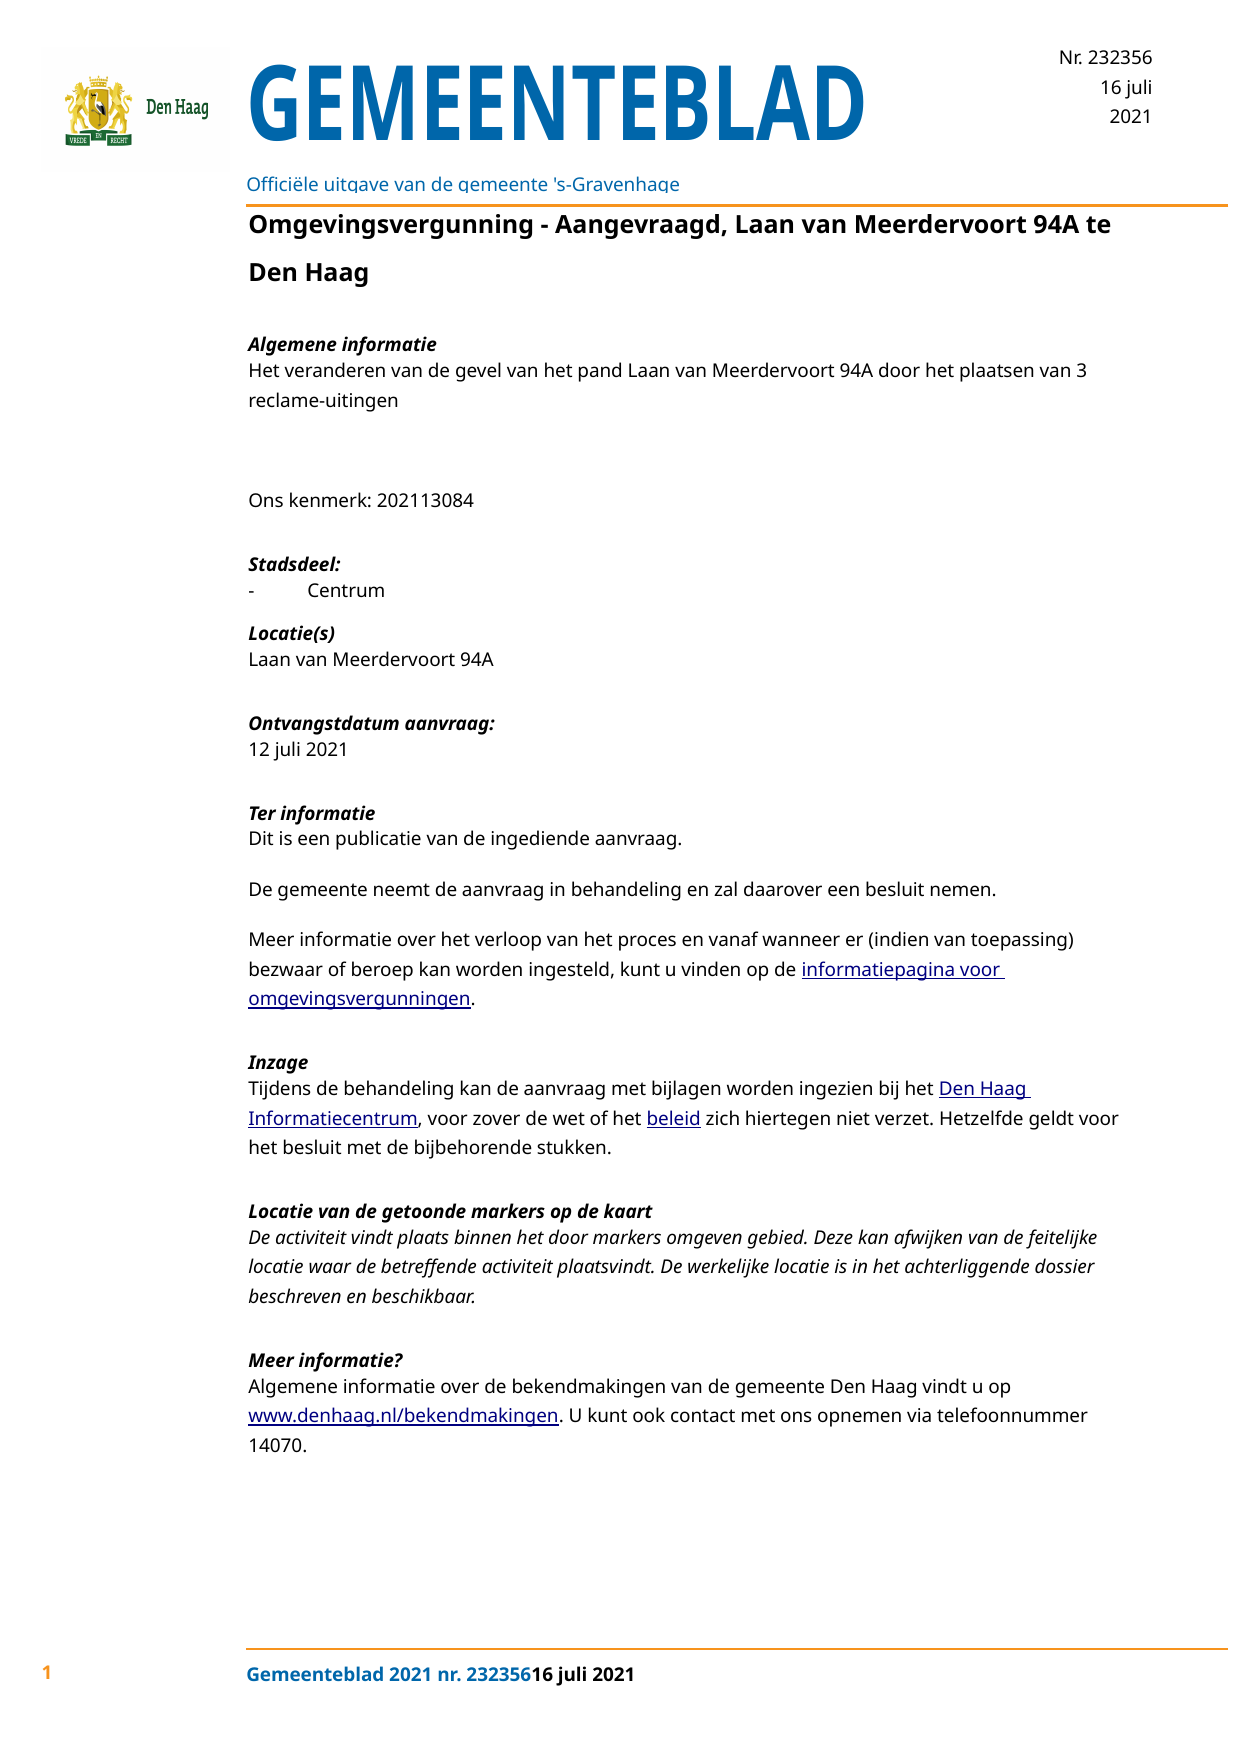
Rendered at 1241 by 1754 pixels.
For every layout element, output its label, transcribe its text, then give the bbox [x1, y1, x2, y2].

text 12 juli 2021 [248, 736, 1152, 762]
text Tijdens de behandeling kan de aanvraag met bijlagen worden ingezien bij het Den Haag Informatiecentrum, voor zover de wet of het beleid zich hiertegen niet verzet. Hetzelfde geldt voor het besluit met de bijbehorende stukken. [248, 1075, 1152, 1160]
text Meer informatie over het verloop van het proces en vanaf wanneer er (indien van toepassing) bezwaar of beroep kan worden ingesteld, kunt u vinden op de informatiepagina voor omgevingsvergunningen. [248, 926, 1152, 1011]
text Meer informatie? [248, 1347, 1152, 1373]
text Omgevingsvergunning - Aangevraagd, Laan van Meerdervoort 94A te Den Haag [248, 207, 1152, 288]
text Ontvangstdatum aanvraag: [248, 710, 1152, 736]
text Het veranderen van de gevel van het pand Laan van Meerdervoort 94A door het plaatsen van 3 reclame-uitingen [248, 357, 1152, 412]
text Ter informatie [248, 800, 1152, 826]
text De gemeente neemt de aanvraag in behandeling en zal daarover een besluit nemen. [248, 876, 1152, 902]
text Inzage [248, 1049, 1152, 1075]
text Algemene informatie [248, 331, 1152, 357]
text De activiteit vindt plaats binnen het door markers omgeven gebied. Deze kan afwijken van de feitelijke locatie waar de betreffende activiteit plaatsvindt. De werkelijke locatie is in het achterliggende dossier beschreven en beschikbaar. [248, 1224, 1152, 1309]
text Laan van Meerdervoort 94A [248, 646, 1152, 672]
text Algemene informatie over de bekendmakingen van de gemeente Den Haag vindt u op www.denhaag.nl/bekendmakingen. U kunt ook contact met ons opnemen via telefoonnummer 14070. [248, 1373, 1152, 1458]
text Ons kenmerk: 202113084 [248, 488, 1152, 513]
picture [41, 47, 231, 172]
list Centrum [248, 577, 1152, 603]
text Locatie(s) [248, 620, 1152, 646]
text Dit is een publicatie van de ingediende aanvraag. [248, 826, 1152, 851]
text Locatie van de getoonde markers op de kaart [248, 1198, 1152, 1224]
text Stadsdeel: [248, 552, 1152, 577]
